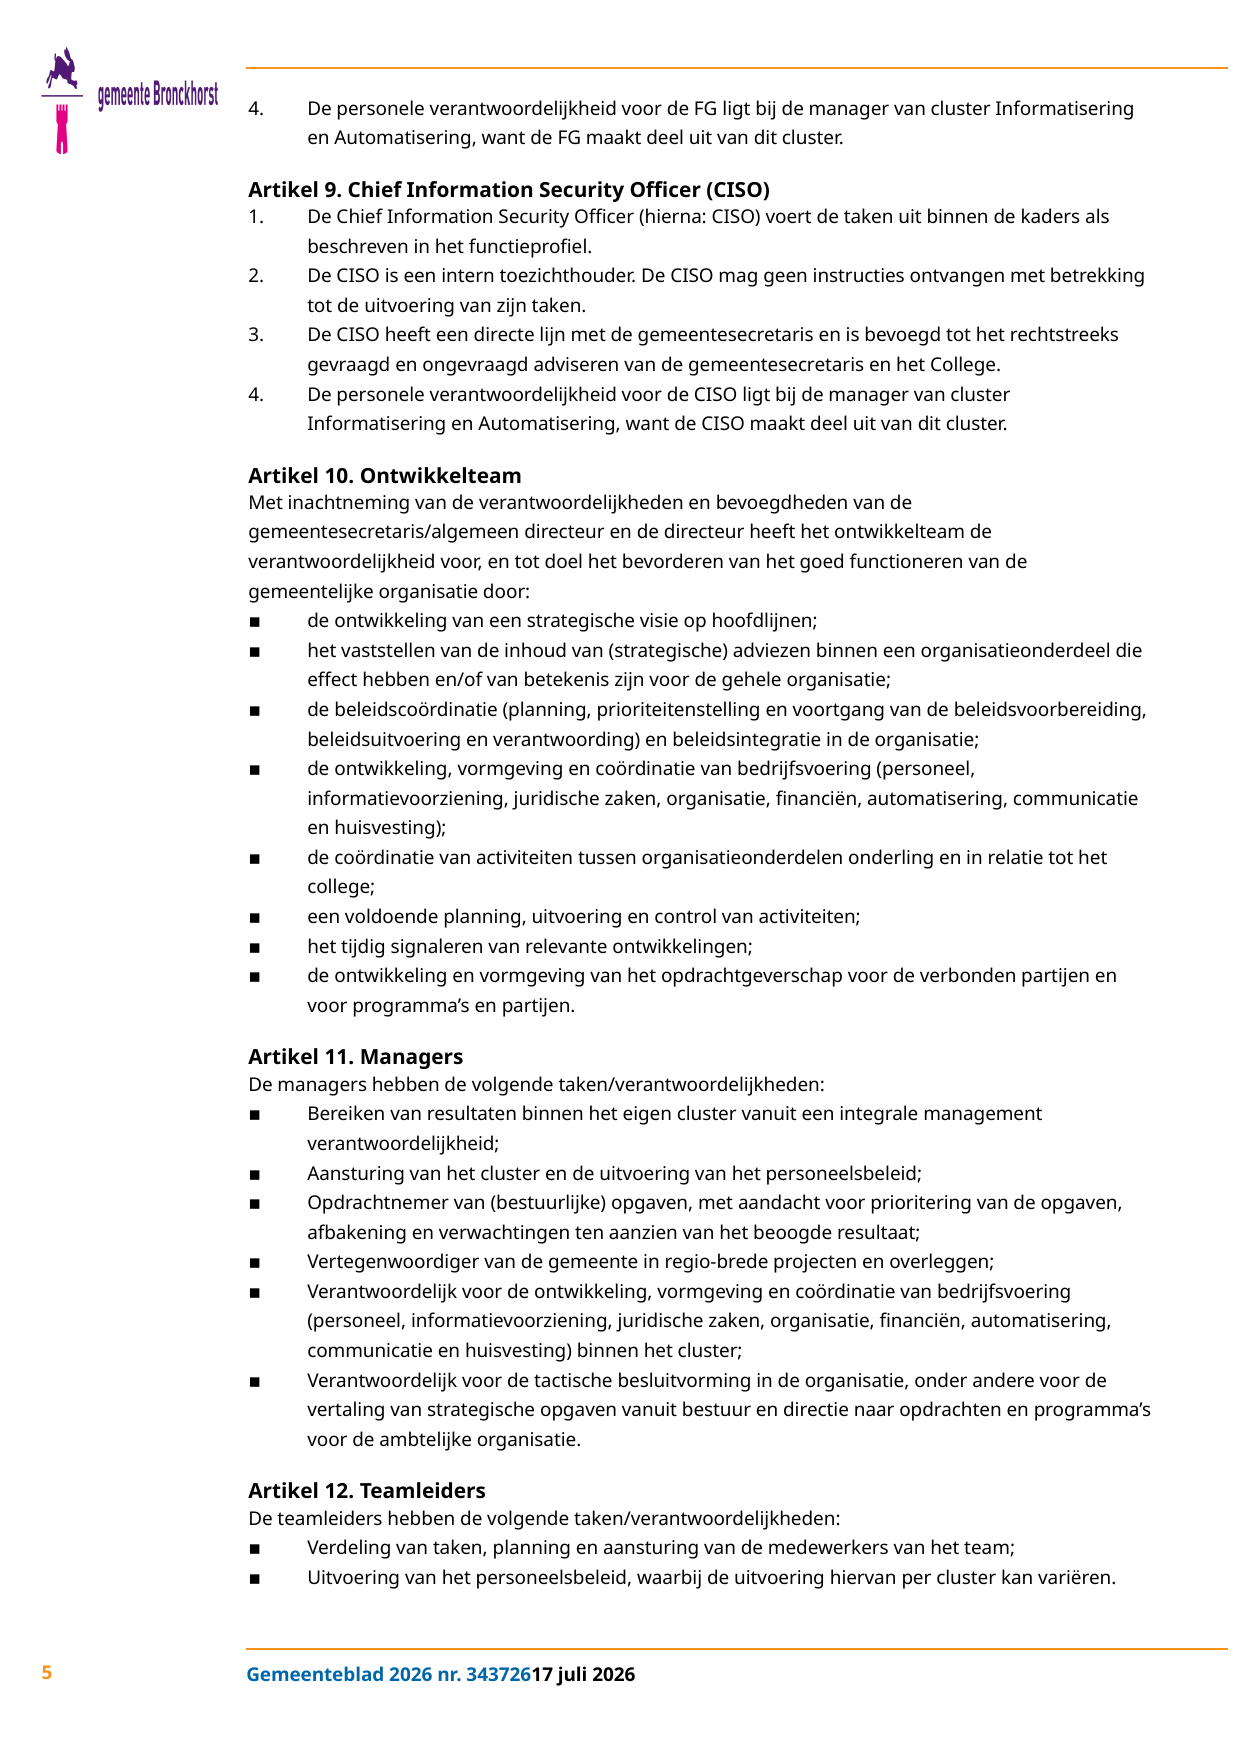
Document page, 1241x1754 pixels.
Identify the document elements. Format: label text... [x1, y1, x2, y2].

list het tijdig signaleren van relevante ontwikkelingen; [248, 933, 1152, 959]
text Artikel 9. Chief Information Security Officer (CISO) [248, 175, 1152, 203]
list Aansturing van het cluster en de uitvoering van het personeelsbeleid; [248, 1160, 1152, 1185]
list De personele verantwoordelijkheid voor de FG ligt bij de manager van cluster Informatisering en Automatisering, want de FG maakt deel uit van dit cluster. [248, 95, 1152, 150]
list de ontwikkeling, vormgeving en coördinatie van bedrijfsvoering (personeel, informatievoorziening, juridische zaken, organisatie, financiën, automatisering, communicatie en huisvesting); [248, 755, 1152, 840]
list Bereiken van resultaten binnen het eigen cluster vanuit een integrale management verantwoordelijkheid; [248, 1101, 1152, 1156]
list de ontwikkeling en vormgeving van het opdrachtgeverschap voor de verbonden partijen en voor programma’s en partijen. [248, 962, 1152, 1018]
list Verdeling van taken, planning en aansturing van de medewerkers van het team; [248, 1534, 1152, 1560]
list het vaststellen van de inhoud van (strategische) adviezen binnen een organisatieonderdeel die effect hebben en/of van betekenis zijn voor de gehele organisatie; [248, 637, 1152, 692]
list De CISO is een intern toezichthouder. De CISO mag geen instructies ontvangen met betrekking tot de uitvoering van zijn taken. [248, 262, 1152, 318]
text Artikel 11. Managers [248, 1042, 1152, 1071]
list een voldoende planning, uitvoering en control van activiteiten; [248, 903, 1152, 929]
list De personele verantwoordelijkheid voor de CISO ligt bij de manager van cluster Informatisering en Automatisering, want de CISO maakt deel uit van dit cluster. [248, 381, 1152, 436]
text Artikel 12. Teamleiders [248, 1476, 1152, 1505]
list Verantwoordelijk voor de ontwikkeling, vormgeving en coördinatie van bedrijfsvoering (personeel, informatievoorziening, juridische zaken, organisatie, financiën, automatisering, communicatie en huisvesting) binnen het cluster; [248, 1278, 1152, 1363]
list De CISO heeft een directe lijn met de gemeentesecretaris en is bevoegd tot het rechtstreeks gevraagd en ongevraagd adviseren van de gemeentesecretaris en het College. [248, 322, 1152, 377]
picture [41, 47, 231, 172]
text De teamleiders hebben de volgende taken/verantwoordelijkheden: [248, 1505, 1152, 1531]
list de ontwikkeling van een strategische visie op hoofdlijnen; [248, 607, 1152, 633]
list Uitvoering van het personeelsbeleid, waarbij de uitvoering hiervan per cluster kan variëren. [248, 1564, 1152, 1590]
list de coördinatie van activiteiten tussen organisatieonderdelen onderling en in relatie tot het college; [248, 844, 1152, 899]
list de beleidscoördinatie (planning, prioriteitenstelling en voortgang van de beleidsvoorbereiding, beleidsuitvoering en verantwoording) en beleidsintegratie in de organisatie; [248, 696, 1152, 752]
text Met inachtneming van de verantwoordelijkheden en bevoegdheden van de gemeentesecretaris/algemeen directeur en de directeur heeft het ontwikkelteam de verantwoordelijkheid voor, en tot doel het bevorderen van het goed functioneren van de gemeentelijke organisatie door: [248, 489, 1152, 604]
list De Chief Information Security Officer (hierna: CISO) voert de taken uit binnen de kaders als beschreven in het functieprofiel. [248, 203, 1152, 258]
list Vertegenwoordiger van de gemeente in regio-brede projecten en overleggen; [248, 1248, 1152, 1274]
list Verantwoordelijk voor de tactische besluitvorming in de organisatie, onder andere voor de vertaling van strategische opgaven vanuit bestuur en directie naar opdrachten en programma’s voor de ambtelijke organisatie. [248, 1367, 1152, 1452]
text Artikel 10. Ontwikkelteam [248, 461, 1152, 489]
text De managers hebben de volgende taken/verantwoordelijkheden: [248, 1071, 1152, 1097]
list Opdrachtnemer van (bestuurlijke) opgaven, met aandacht voor prioritering van de opgaven, afbakening en verwachtingen ten aanzien van het beoogde resultaat; [248, 1189, 1152, 1244]
